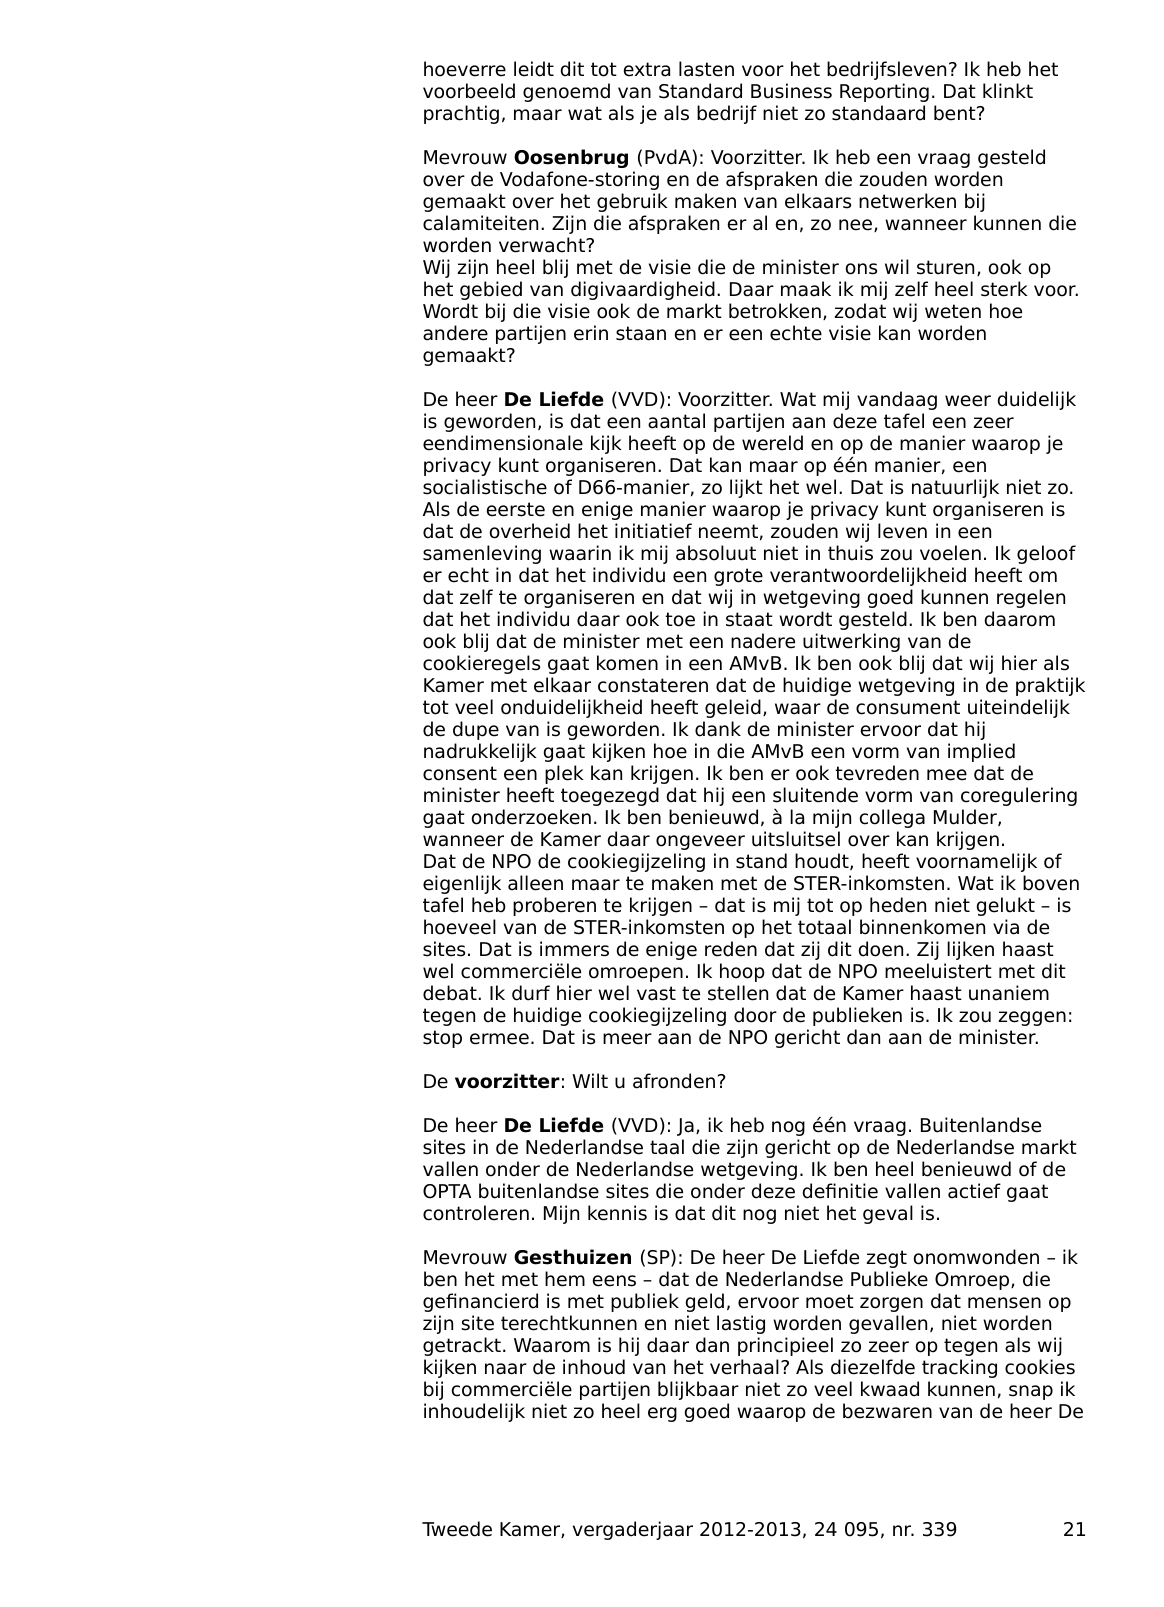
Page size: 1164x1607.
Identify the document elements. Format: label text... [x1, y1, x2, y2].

text Mevrouw Oosenbrug (PvdA): Voorzitter. Ik heb een vraag gesteld over de Vodafone-storing en de afspraken die zouden worden gemaakt over het gebruik maken van elkaars netwerken bij calamiteiten. Zijn die afspraken er al en, zo nee, wanneer kunnen die worden verwacht? [422, 147, 1087, 257]
text Dat de NPO de cookiegijzeling in stand houdt, heeft voornamelijk of eigenlijk alleen maar te maken met de STER-inkomsten. Wat ik boven tafel heb proberen te krijgen – dat is mij tot op heden niet gelukt – is hoeveel van de STER-inkomsten op het totaal binnenkomen via de sites. Dat is immers de enige reden dat zij dit doen. Zij lijken haast wel commerciële omroepen. Ik hoop dat de NPO meeluistert met dit debat. Ik durf hier wel vast te stellen dat de Kamer haast unaniem tegen de huidige cookiegijzeling door de publieken is. Ik zou zeggen: stop ermee. Dat is meer aan de NPO gericht dan aan de minister. [422, 851, 1087, 1048]
text De heer De Liefde (VVD): Ja, ik heb nog één vraag. Buitenlandse sites in de Nederlandse taal die zijn gericht op de Nederlandse markt vallen onder de Nederlandse wetgeving. Ik ben heel benieuwd of de OPTA buitenlandse sites die onder deze definitie vallen actief gaat controleren. Mijn kennis is dat dit nog niet het geval is. [422, 1115, 1087, 1225]
text Wij zijn heel blij met de visie die de minister ons wil sturen, ook op het gebied van digivaardigheid. Daar maak ik mij zelf heel sterk voor. Wordt bij die visie ook de markt betrokken, zodat wij weten hoe andere partijen erin staan en er een echte visie kan worden gemaakt? [422, 257, 1087, 367]
text De voorzitter: Wilt u afronden? [422, 1071, 1087, 1093]
text De heer De Liefde (VVD): Voorzitter. Wat mij vandaag weer duidelijk is geworden, is dat een aantal partijen aan deze tafel een zeer eendimensionale kijk heeft op de wereld en op de manier waarop je privacy kunt organiseren. Dat kan maar op één manier, een socialistische of D66-manier, zo lijkt het wel. Dat is natuurlijk niet zo. Als de eerste en enige manier waarop je privacy kunt organiseren is dat de overheid het initiatief neemt, zouden wij leven in een samenleving waarin ik mij absoluut niet in thuis zou voelen. Ik geloof er echt in dat het individu een grote verantwoordelijkheid heeft om dat zelf te organiseren en dat wij in wetgeving goed kunnen regelen dat het individu daar ook toe in staat wordt gesteld. Ik ben daarom ook blij dat de minister met een nadere uitwerking van de cookieregels gaat komen in een AMvB. Ik ben ook blij dat wij hier als Kamer met elkaar constateren dat de huidige wetgeving in de praktijk tot veel onduidelijkheid heeft geleid, waar de consument uiteindelijk de dupe van is geworden. Ik dank de minister ervoor dat hij nadrukkelijk gaat kijken hoe in die AMvB een vorm van implied consent een plek kan krijgen. Ik ben er ook tevreden mee dat de minister heeft toegezegd dat hij een sluitende vorm van coregulering gaat onderzoeken. Ik ben benieuwd, à la mijn collega Mulder, wanneer de Kamer daar ongeveer uitsluitsel over kan krijgen. [422, 389, 1087, 851]
text hoeverre leidt dit tot extra lasten voor het bedrijfsleven? Ik heb het voorbeeld genoemd van Standard Business Reporting. Dat klinkt prachtig, maar wat als je als bedrijf niet zo standaard bent? [422, 59, 1087, 125]
text Mevrouw Gesthuizen (SP): De heer De Liefde zegt onomwonden – ik ben het met hem eens – dat de Nederlandse Publieke Omroep, die gefinancierd is met publiek geld, ervoor moet zorgen dat mensen op zijn site terechtkunnen en niet lastig worden gevallen, niet worden getrackt. Waarom is hij daar dan principieel zo zeer op tegen als wij kijken naar de inhoud van het verhaal? Als diezelfde tracking cookies bij commerciële partijen blijkbaar niet zo veel kwaad kunnen, snap ik inhoudelijk niet zo heel erg goed waarop de bezwaren van de heer De [422, 1247, 1087, 1423]
